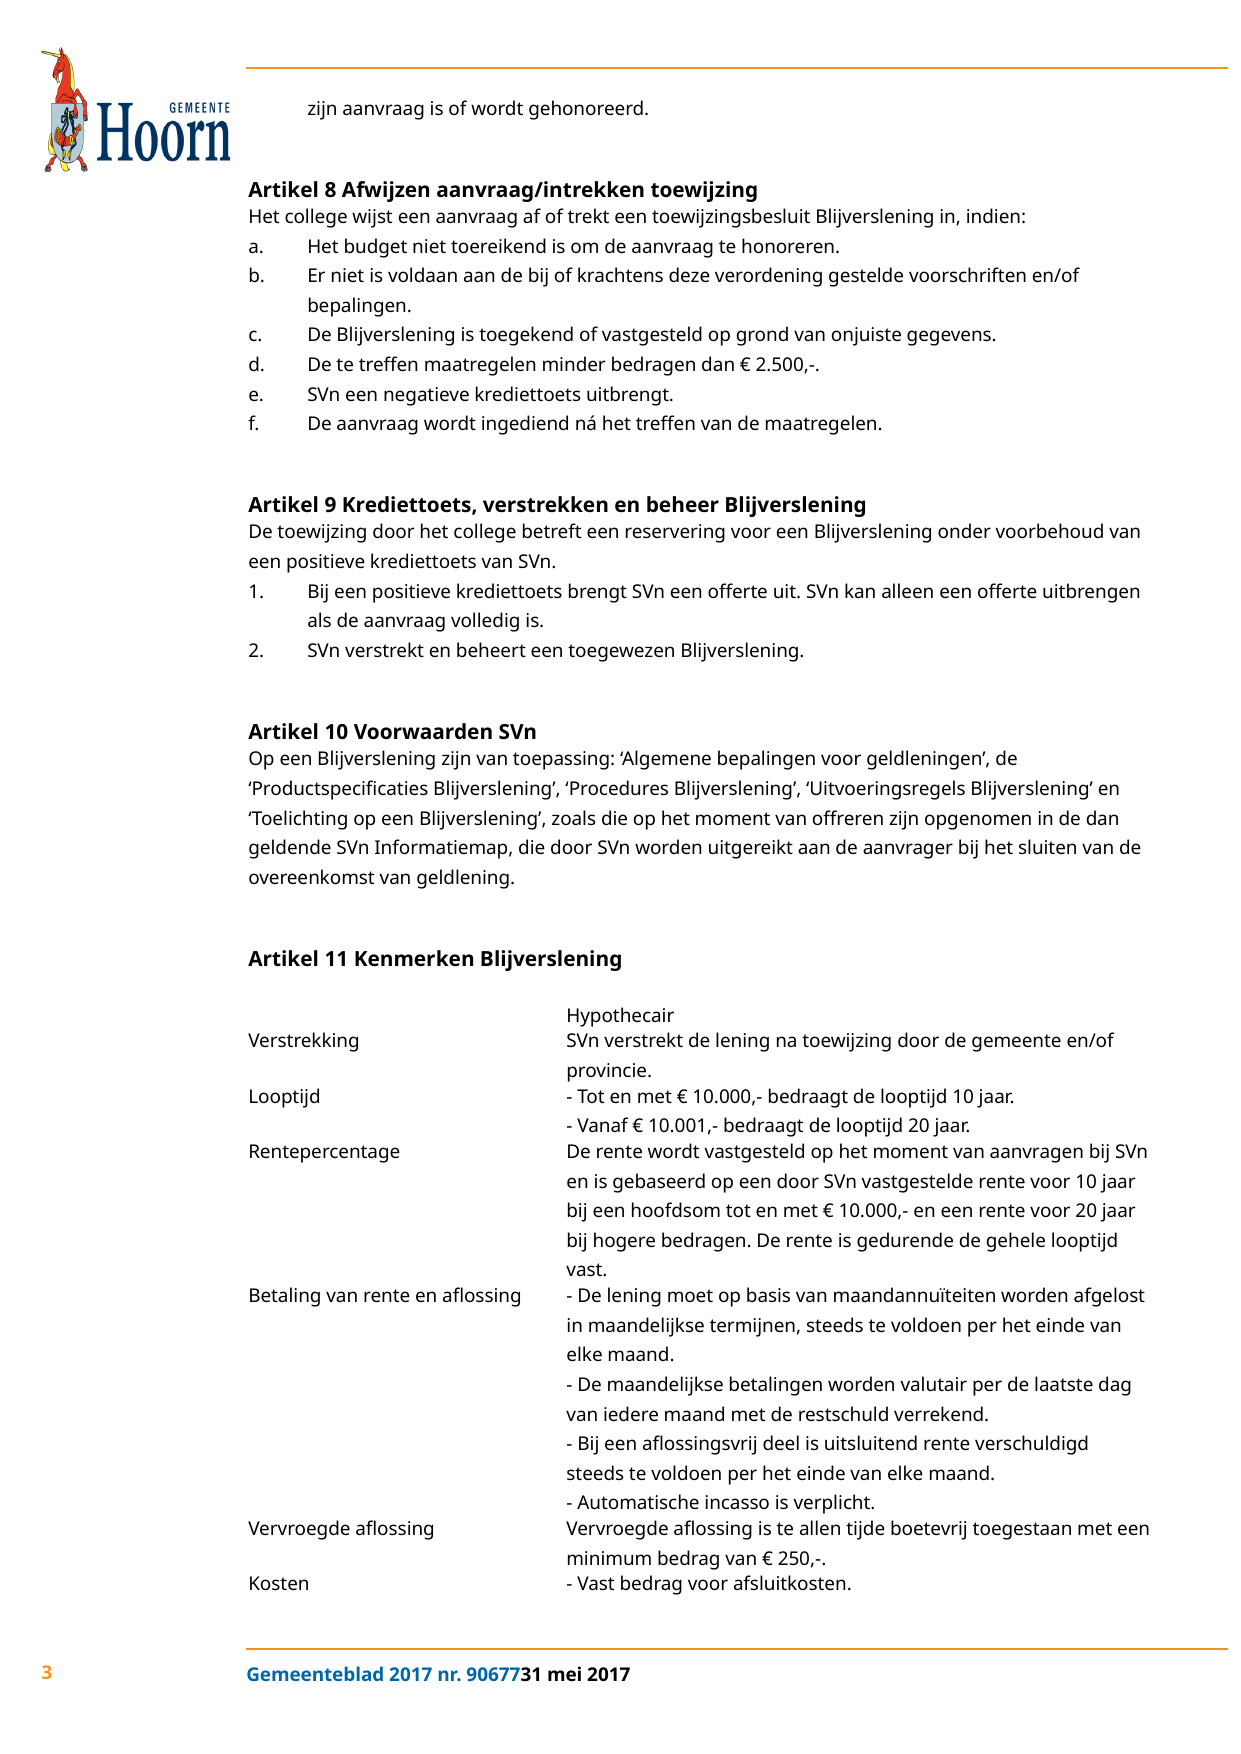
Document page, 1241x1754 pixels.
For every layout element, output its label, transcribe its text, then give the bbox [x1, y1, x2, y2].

text Artikel 10 Voorwaarden SVn [248, 717, 1152, 746]
table_cell SVn verstrekt de lening na toewijzing door de gemeente en/of provincie. [566, 1028, 1152, 1083]
table_cell - Tot en met € 10.000,- bedraagt de looptijd 10 jaar. - Vanaf € 10.001,- bedraagt de looptijd 20 jaar. [566, 1083, 1152, 1138]
text Artikel 9 Krediettoets, verstrekken en beheer Blijverslening [248, 490, 1152, 519]
list Bij een positieve krediettoets brengt SVn een offerte uit. SVn kan alleen een offerte uitbrengen als de aanvraag volledig is. [248, 578, 1152, 633]
table_cell - De lening moet op basis van maandannuïteiten worden afgelost in maandelijkse termijnen, steeds te voldoen per het einde van elke maand. - De maandelijkse betalingen worden valutair per de laatste dag van iedere maand met de restschuld verrekend. - Bij een aflossingsvrij deel is uitsluitend rente verschuldigd steeds te voldoen per het einde van elke maand. - Automatische incasso is verplicht. [566, 1283, 1152, 1515]
table_cell Kosten [248, 1571, 566, 1596]
list SVn verstrekt en beheert een toegewezen Blijverslening. [248, 637, 1152, 663]
table_header [248, 1002, 566, 1028]
text Artikel 11 Kenmerken Blijverslening [248, 944, 1152, 972]
table_cell Betaling van rente en aflossing [248, 1283, 566, 1515]
list Het budget niet toereikend is om de aanvraag te honoreren. [248, 233, 1152, 258]
table_cell De rente wordt vastgesteld op het moment van aanvragen bij SVn en is gebaseerd op een door SVn vastgestelde rente voor 10 jaar bij een hoofdsom tot en met € 10.000,- en een rente voor 20 jaar bij hogere bedragen. De rente is gedurende de gehele looptijd vast. [566, 1138, 1152, 1282]
list De aanvraag wordt ingediend ná het treffen van de maatregelen. [248, 410, 1152, 436]
table_cell Verstrekking [248, 1028, 566, 1083]
table_header Hypothecair [566, 1002, 1152, 1028]
table_cell Rentepercentage [248, 1138, 566, 1282]
table_cell Vervroegde aflossing is te allen tijde boetevrij toegestaan met een minimum bedrag van € 250,-. [566, 1515, 1152, 1571]
list Er niet is voldaan aan de bij of krachtens deze verordening gestelde voorschriften en/of bepalingen. [248, 262, 1152, 318]
picture [41, 47, 231, 172]
table_cell - Vast bedrag voor afsluitkosten. [566, 1571, 1152, 1596]
list De Blijverslening is toegekend of vastgesteld op grond van onjuiste gegevens. [248, 322, 1152, 347]
text Op een Blijverslening zijn van toepassing: ‘Algemene bepalingen voor geldleningen’, de ‘Productspecificaties Blijverslening’, ‘Procedures Blijverslening’, ‘Uitvoeringsregels Blijverslening’ en ‘Toelichting op een Blijverslening’, zoals die op het moment van offreren zijn opgenomen in de dan geldende SVn Informatiemap, die door SVn worden uitgereikt aan de aanvrager bij het sluiten van de overeenkomst van geldlening. [248, 746, 1152, 889]
text De toewijzing door het college betreft een reservering voor een Blijverslening onder voorbehoud van een positieve krediettoets van SVn. [248, 519, 1152, 574]
table_cell Looptijd [248, 1083, 566, 1138]
list zijn aanvraag is of wordt gehonoreerd. [248, 95, 1152, 121]
list SVn een negatieve krediettoets uitbrengt. [248, 381, 1152, 406]
table_cell Vervroegde aflossing [248, 1515, 566, 1571]
text Artikel 8 Afwijzen aanvraag/intrekken toewijzing [248, 175, 1152, 203]
text Het college wijst een aanvraag af of trekt een toewijzingsbesluit Blijverslening in, indien: [248, 203, 1152, 229]
list De te treffen maatregelen minder bedragen dan € 2.500,-. [248, 351, 1152, 377]
